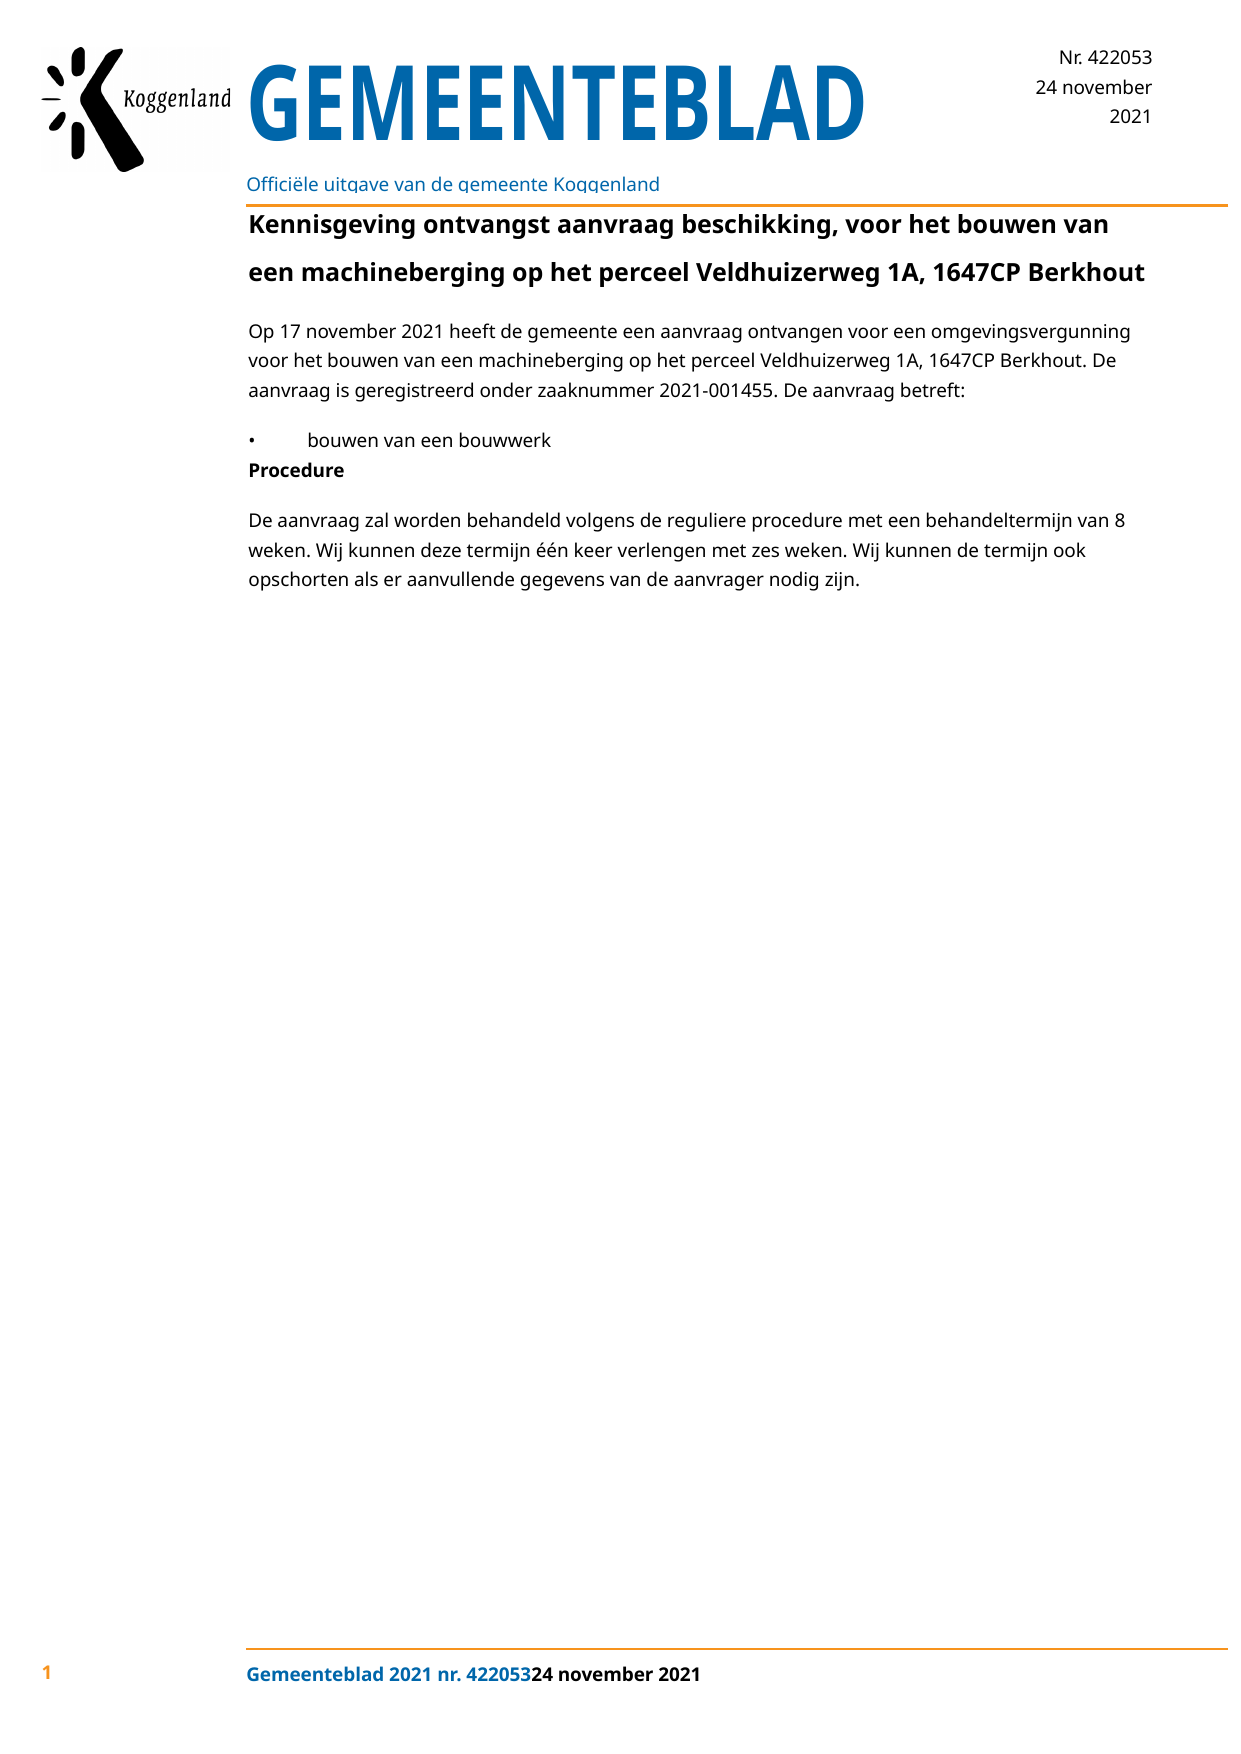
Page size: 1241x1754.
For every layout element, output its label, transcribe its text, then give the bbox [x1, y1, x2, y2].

text De aanvraag zal worden behandeld volgens de reguliere procedure met een behandeltermijn van 8 weken. Wij kunnen deze termijn één keer verlengen met zes weken. Wij kunnen de termijn ook opschorten als er aanvullende gegevens van de aanvrager nodig zijn. [248, 507, 1152, 592]
list bouwen van een bouwwerk [248, 427, 1152, 453]
text Kennisgeving ontvangst aanvraag beschikking, voor het bouwen van een machineberging op het perceel Veldhuizerweg 1A, 1647CP Berkhout [248, 207, 1152, 288]
text Op 17 november 2021 heeft de gemeente een aanvraag ontvangen voor een omgevingsvergunning voor het bouwen van een machineberging op het perceel Veldhuizerweg 1A, 1647CP Berkhout. De aanvraag is geregistreerd onder zaaknummer 2021-001455. De aanvraag betreft: [248, 318, 1152, 403]
text Procedure [248, 457, 1152, 483]
picture [41, 47, 231, 172]
